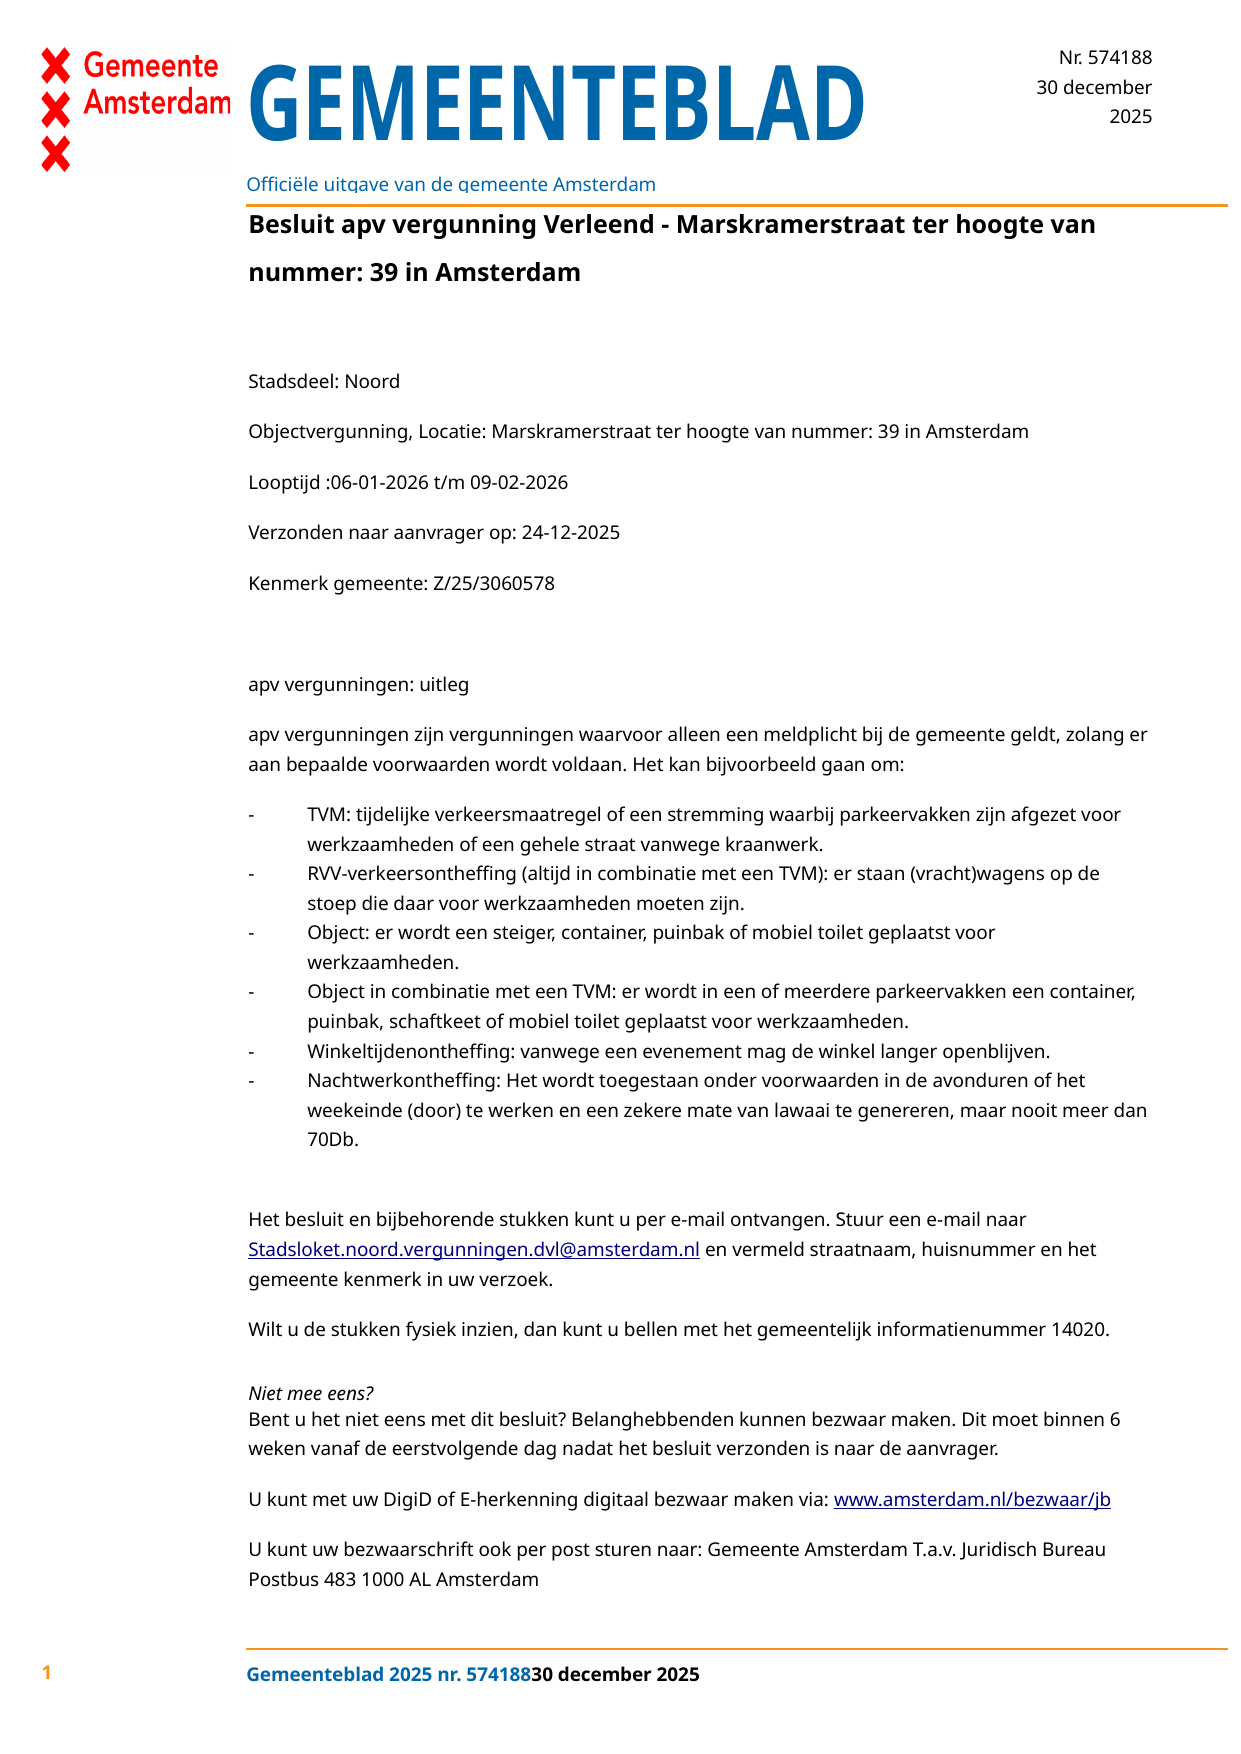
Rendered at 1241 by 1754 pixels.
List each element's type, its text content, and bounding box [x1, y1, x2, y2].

list Winkeltijdenontheffing: vanwege een evenement mag de winkel langer openblijven. [248, 1038, 1152, 1064]
list RVV-verkeersontheffing (altijd in combinatie met een TVM): er staan (vracht)wagens op de stoep die daar voor werkzaamheden moeten zijn. [248, 860, 1152, 916]
list Object in combinatie met een TVM: er wordt in een of meerdere parkeervakken een container, puinbak, schaftkeet of mobiel toilet geplaatst voor werkzaamheden. [248, 979, 1152, 1034]
text Kenmerk gemeente: Z/25/3060578 [248, 570, 1152, 596]
text U kunt uw bezwaarschrift ook per post sturen naar: Gemeente Amsterdam T.a.v. Juridisch Bureau Postbus 483 1000 AL Amsterdam [248, 1536, 1152, 1592]
text Niet mee eens? [248, 1380, 1152, 1406]
text Verzonden naar aanvrager op: 24-12-2025 [248, 519, 1152, 545]
picture [41, 47, 231, 172]
text Wilt u de stukken fysiek inzien, dan kunt u bellen met het gemeentelijk informatienummer 14020. [248, 1316, 1152, 1342]
text Bent u het niet eens met dit besluit? Belanghebbenden kunnen bezwaar maken. Dit moet binnen 6 weken vanaf de eerstvolgende dag nadat het besluit verzonden is naar de aanvrager. [248, 1406, 1152, 1461]
list Object: er wordt een steiger, container, puinbak of mobiel toilet geplaatst voor werkzaamheden. [248, 919, 1152, 975]
text U kunt met uw DigiD of E-herkenning digitaal bezwaar maken via: www.amsterdam.nl/bezwaar/jb [248, 1486, 1152, 1512]
text Het besluit en bijbehorende stukken kunt u per e-mail ontvangen. Stuur een e-mail naar Stadsloket.noord.vergunningen.dvl@amsterdam.nl en vermeld straatnaam, huisnummer en het gemeente kenmerk in uw verzoek. [248, 1207, 1152, 1292]
text Looptijd :06-01-2026 t/m 09-02-2026 [248, 469, 1152, 495]
text Besluit apv vergunning Verleend - Marskramerstraat ter hoogte van nummer: 39 in Amsterdam [248, 207, 1152, 288]
text Objectvergunning, Locatie: Marskramerstraat ter hoogte van nummer: 39 in Amsterdam [248, 419, 1152, 444]
text Stadsdeel: Noord [248, 368, 1152, 394]
list TVM: tijdelijke verkeersmaatregel of een stremming waarbij parkeervakken zijn afgezet voor werkzaamheden of een gehele straat vanwege kraanwerk. [248, 801, 1152, 857]
text apv vergunningen zijn vergunningen waarvoor alleen een meldplicht bij de gemeente geldt, zolang er aan bepaalde voorwaarden wordt voldaan. Het kan bijvoorbeeld gaan om: [248, 721, 1152, 777]
text apv vergunningen: uitleg [248, 671, 1152, 697]
list Nachtwerkontheffing: Het wordt toegestaan onder voorwaarden in de avonduren of het weekeinde (door) te werken en een zekere mate van lawaai te genereren, maar nooit meer dan 70Db. [248, 1067, 1152, 1152]
